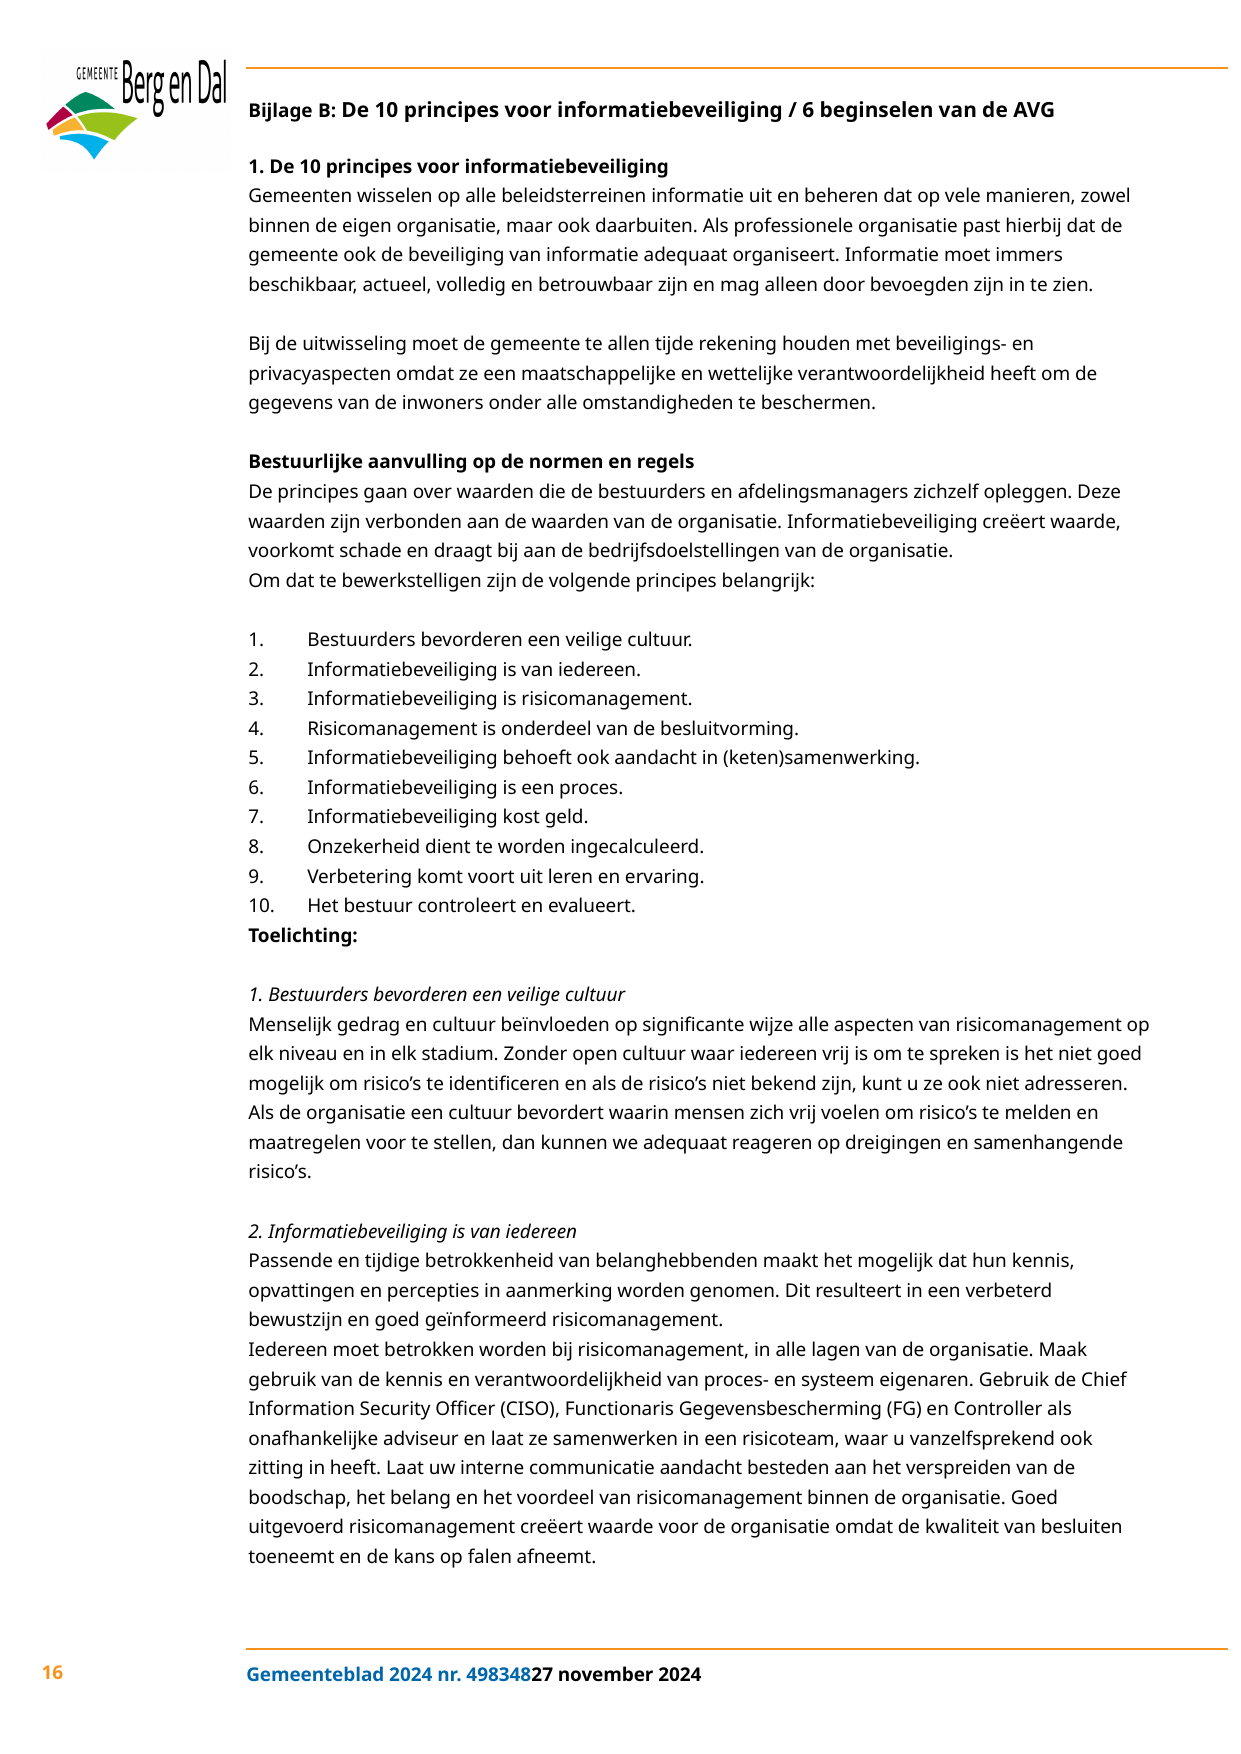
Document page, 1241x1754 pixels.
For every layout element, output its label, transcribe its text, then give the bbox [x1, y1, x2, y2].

text Toelichting: [248, 922, 1152, 948]
picture [41, 47, 231, 172]
text Passende en tijdige betrokkenheid van belanghebbenden maakt het mogelijk dat hun kennis, opvattingen en percepties in aanmerking worden genomen. Dit resulteert in een verbeterd bewustzijn en goed geïnformeerd risicomanagement. [248, 1247, 1152, 1332]
list Informatiebeveiliging kost geld. [248, 804, 1152, 829]
text De principes gaan over waarden die de bestuurders en afdelingsmanagers zichzelf opleggen. Deze waarden zijn verbonden aan de waarden van de organisatie. Informatiebeveiliging creëert waarde, voorkomt schade en draagt bij aan de bedrijfsdoelstellingen van de organisatie. [248, 478, 1152, 563]
list Bestuurders bevorderen een veilige cultuur. [248, 626, 1152, 652]
list Informatiebeveiliging is van iedereen. [248, 656, 1152, 682]
text Bij de uitwisseling moet de gemeente te allen tijde rekening houden met beveiligings- en privacyaspecten omdat ze een maatschappelijke en wettelijke verantwoordelijkheid heeft om de gegevens van de inwoners onder alle omstandigheden te beschermen. [248, 330, 1152, 415]
text Gemeenten wisselen op alle beleidsterreinen informatie uit en beheren dat op vele manieren, zowel binnen de eigen organisatie, maar ook daarbuiten. Als professionele organisatie past hierbij dat de gemeente ook de beveiliging van informatie adequaat organiseert. Informatie moet immers beschikbaar, actueel, volledig en betrouwbaar zijn en mag alleen door bevoegden zijn in te zien. [248, 182, 1152, 297]
text 1. Bestuurders bevorderen een veilige cultuur [248, 981, 1152, 1007]
list Informatiebeveiliging is risicomanagement. [248, 685, 1152, 711]
text 2. Informatiebeveiliging is van iedereen [248, 1218, 1152, 1244]
text Bestuurlijke aanvulling op de normen en regels [248, 449, 1152, 474]
list Onzekerheid dient te worden ingecalculeerd. [248, 833, 1152, 859]
list Informatiebeveiliging is een proces. [248, 774, 1152, 800]
text Om dat te bewerkstelligen zijn de volgende principes belangrijk: [248, 567, 1152, 593]
text Bijlage B: De 10 principes voor informatiebeveiliging / 6 beginselen van de AVG [248, 95, 1152, 123]
list Het bestuur controleert en evalueert. [248, 892, 1152, 918]
list Informatiebeveiliging behoeft ook aandacht in (keten)samenwerking. [248, 744, 1152, 770]
text 1. De 10 principes voor informatiebeveiliging [248, 153, 1152, 179]
text Menselijk gedrag en cultuur beïnvloeden op significante wijze alle aspecten van risicomanagement op elk niveau en in elk stadium. Zonder open cultuur waar iedereen vrij is om te spreken is het niet goed mogelijk om risico’s te identificeren en als de risico’s niet bekend zijn, kunt u ze ook niet adresseren. Als de organisatie een cultuur bevordert waarin mensen zich vrij voelen om risico’s te melden en maatregelen voor te stellen, dan kunnen we adequaat reageren op dreigingen en samenhangende risico’s. [248, 1011, 1152, 1184]
text Iedereen moet betrokken worden bij risicomanagement, in alle lagen van de organisatie. Maak gebruik van de kennis en verantwoordelijkheid van proces- en systeem eigenaren. Gebruik de Chief Information Security Officer (CISO), Functionaris Gegevensbescherming (FG) en Controller als onafhankelijke adviseur en laat ze samenwerken in een risicoteam, waar u vanzelfsprekend ook zitting in heeft. Laat uw interne communicatie aandacht besteden aan het verspreiden van de boodschap, het belang en het voordeel van risicomanagement binnen de organisatie. Goed uitgevoerd risicomanagement creëert waarde voor de organisatie omdat de kwaliteit van besluiten toeneemt en de kans op falen afneemt. [248, 1336, 1152, 1569]
list Risicomanagement is onderdeel van de besluitvorming. [248, 715, 1152, 741]
list Verbetering komt voort uit leren en ervaring. [248, 863, 1152, 889]
